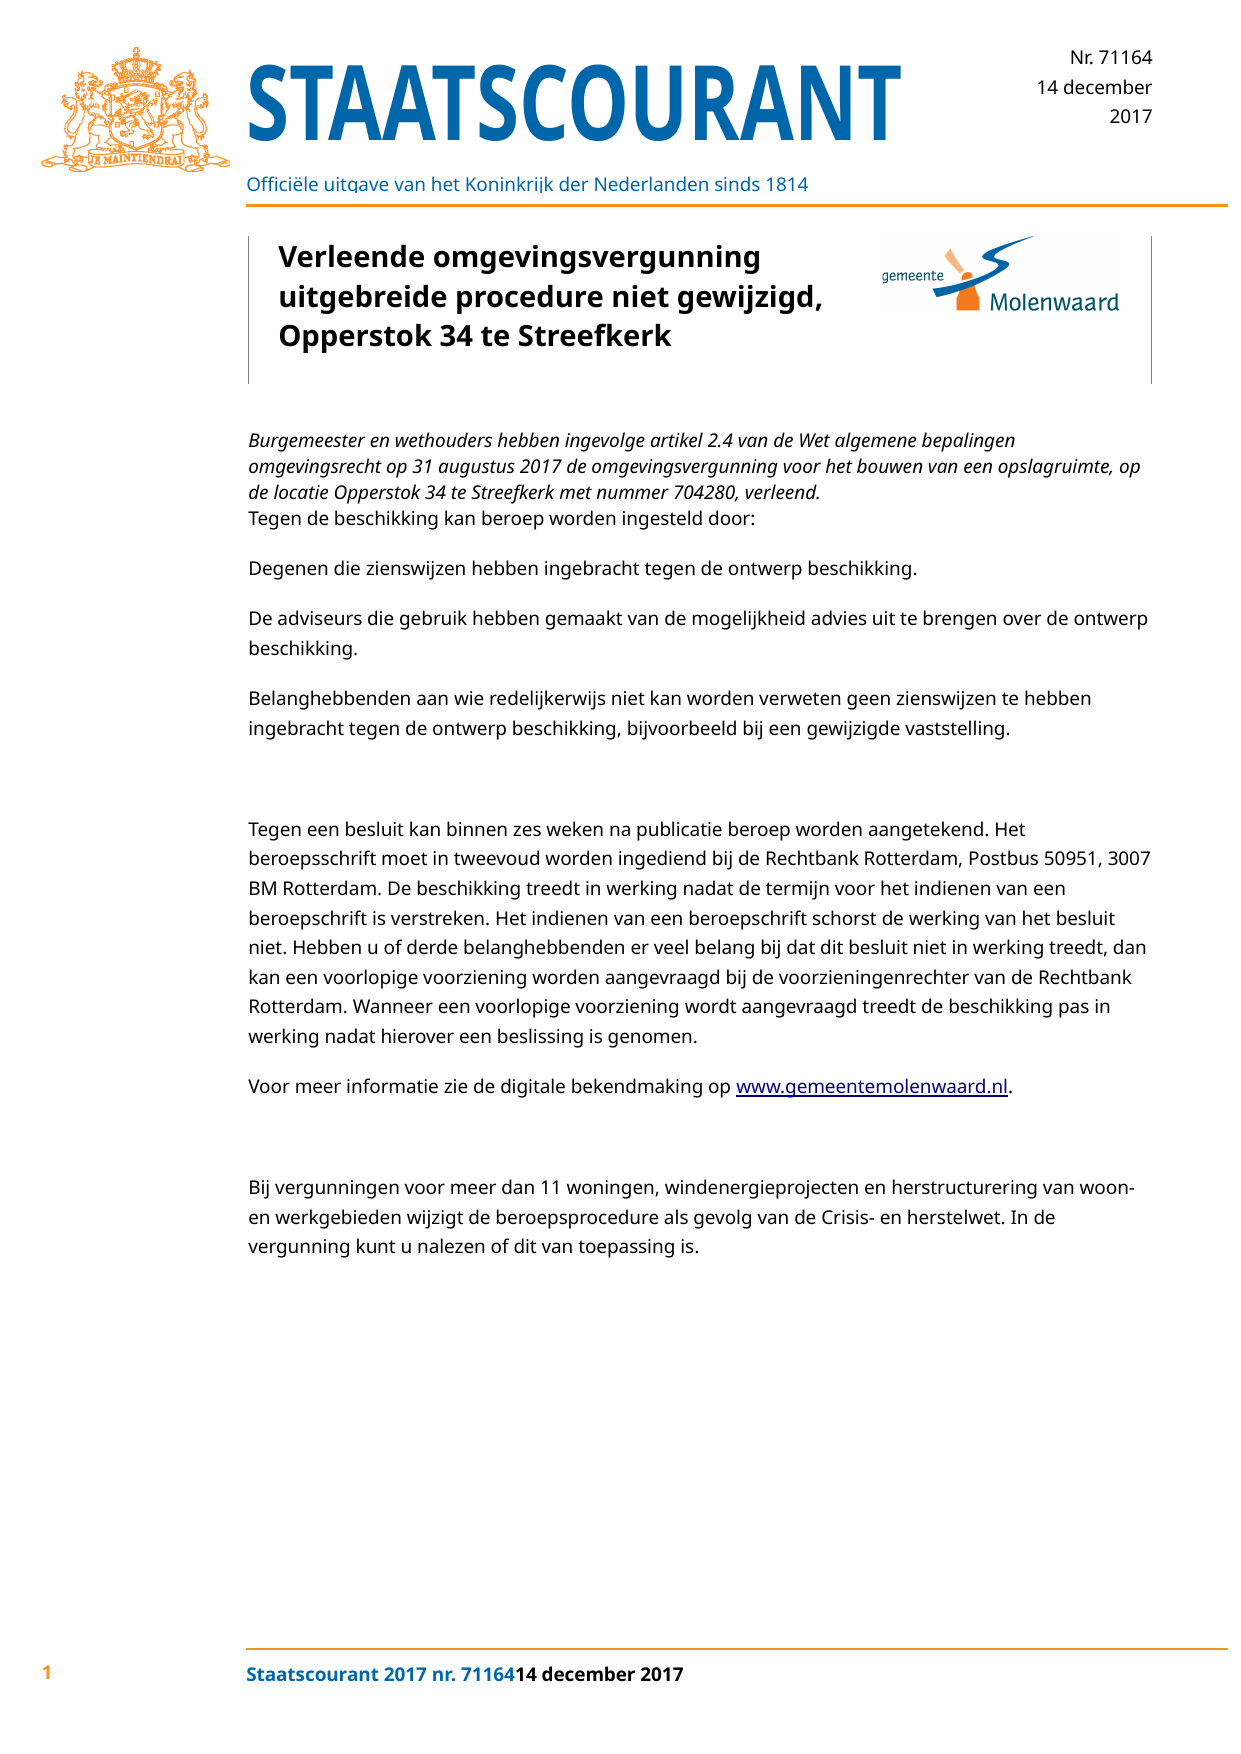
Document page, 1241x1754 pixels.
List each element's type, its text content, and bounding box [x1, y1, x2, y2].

picture [41, 47, 231, 172]
table_header Verleende omgevingsvergunning uitgebreide procedure niet gewijzigd, Opperstok 34 te Streefkerk [249, 236, 850, 384]
table_header [850, 236, 1151, 384]
text Tegen een besluit kan binnen zes weken na publicatie beroep worden aangetekend. Het beroepsschrift moet in tweevoud worden ingediend bij de Rechtbank Rotterdam, Postbus 50951, 3007 BM Rotterdam. De beschikking treedt in werking nadat de termijn voor het indienen van een beroepschrift is verstreken. Het indienen van een beroepschrift schorst de werking van het besluit niet. Hebben u of derde belanghebbenden er veel belang bij dat dit besluit niet in werking treedt, dan kan een voorlopige voorziening worden aangevraagd bij de voorzieningenrechter van de Rechtbank Rotterdam. Wanneer een voorlopige voorziening wordt aangevraagd treedt de beschikking pas in werking nadat hierover een beslissing is genomen. [248, 816, 1152, 1049]
text Burgemeester en wethouders hebben ingevolge artikel 2.4 van de Wet algemene bepalingen omgevingsrecht op 31 augustus 2017 de omgevingsvergunning voor het bouwen van een opslagruimte, op de locatie Opperstok 34 te Streefkerk met nummer 704280, verleend. [248, 427, 1152, 505]
text Tegen de beschikking kan beroep worden ingesteld door: [248, 505, 1152, 530]
text Belanghebbenden aan wie redelijkerwijs niet kan worden verweten geen zienswijzen te hebben ingebracht tegen de ontwerp beschikking, bijvoorbeeld bij een gewijzigde vaststelling. [248, 686, 1152, 741]
text Voor meer informatie zie de digitale bekendmaking op www.gemeentemolenwaard.nl. [248, 1073, 1152, 1099]
text Bij vergunningen voor meer dan 11 woningen, windenergieprojecten en herstructurering van woon- en werkgebieden wijzigt de beroepsprocedure als gevolg van de Crisis- en herstelwet. In de vergunning kunt u nalezen of dit van toepassing is. [248, 1174, 1152, 1259]
picture [882, 236, 1119, 311]
text Degenen die zienswijzen hebben ingebracht tegen de ontwerp beschikking. [248, 555, 1152, 581]
text De adviseurs die gebruik hebben gemaakt van de mogelijkheid advies uit te brengen over de ontwerp beschikking. [248, 606, 1152, 661]
